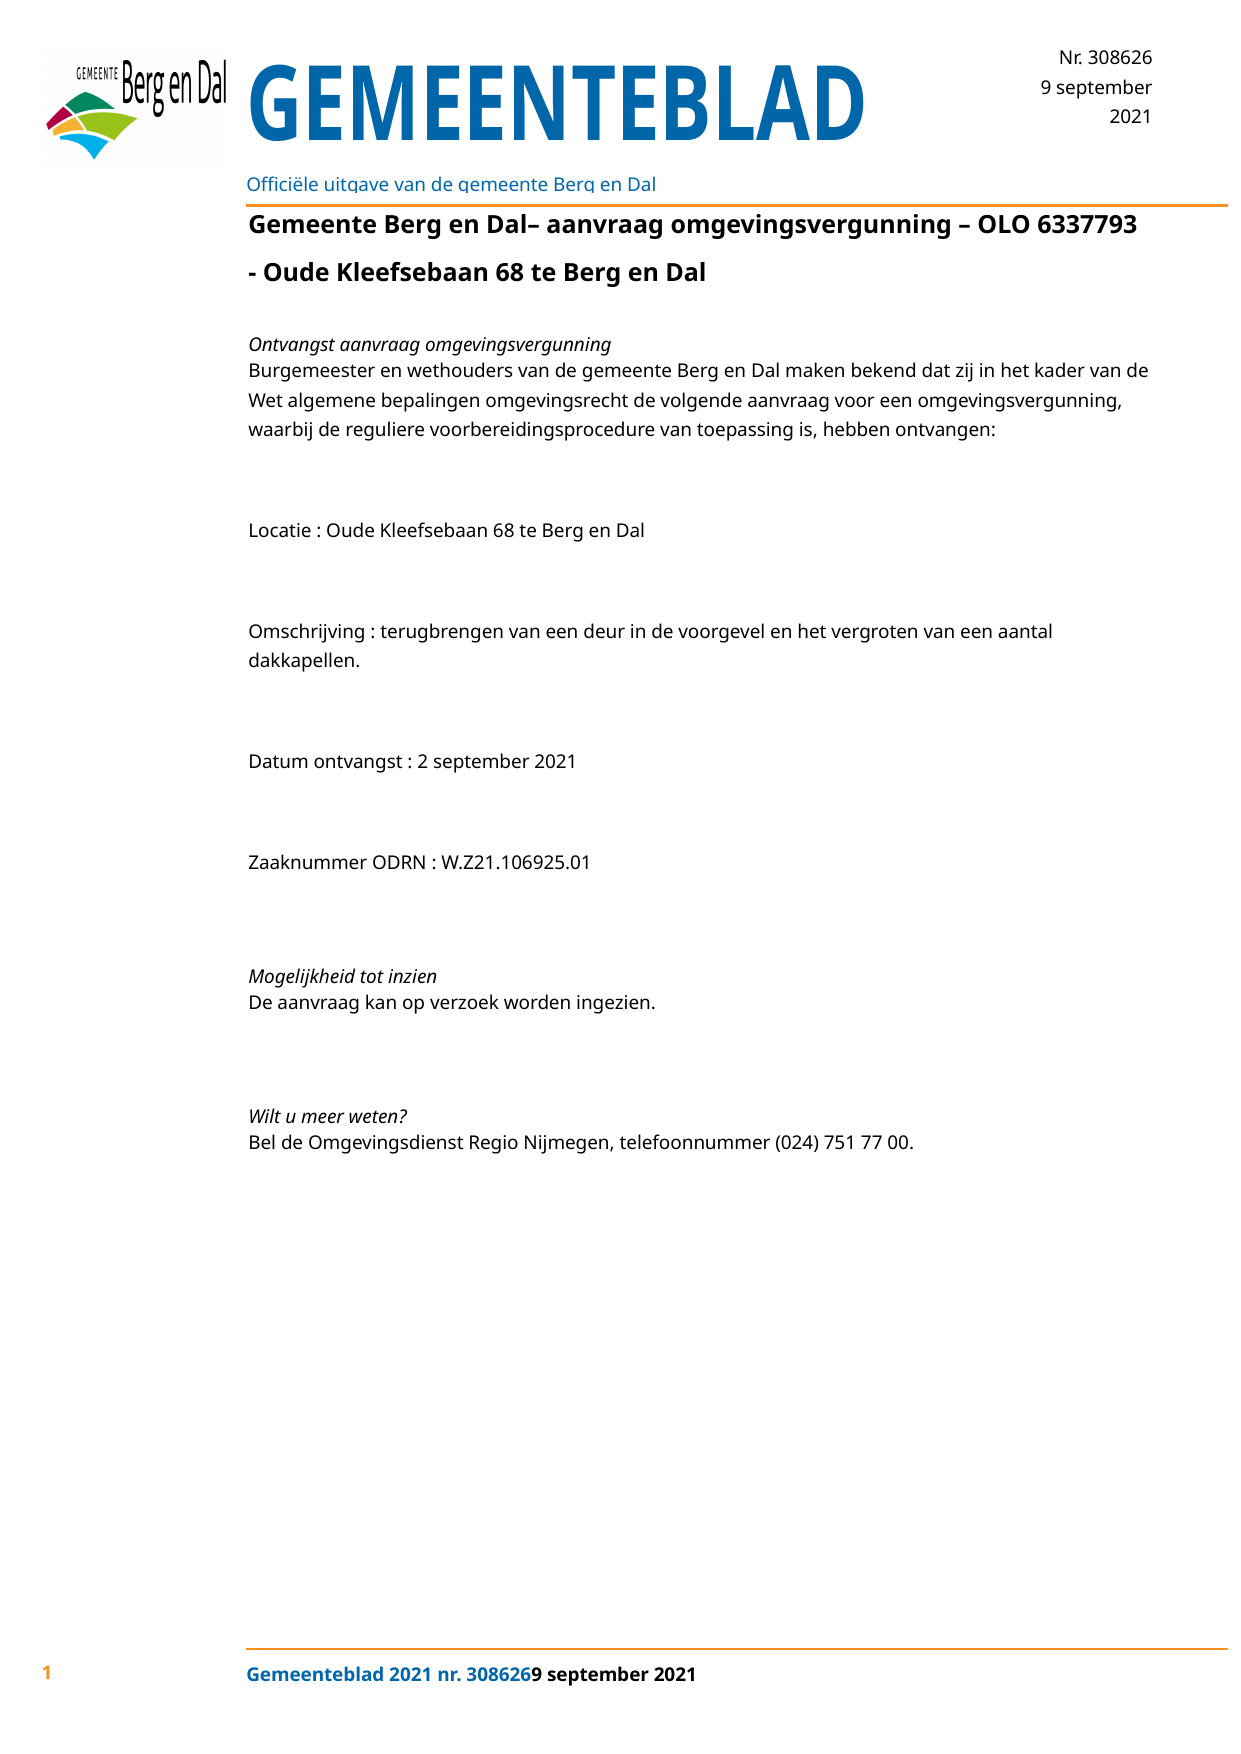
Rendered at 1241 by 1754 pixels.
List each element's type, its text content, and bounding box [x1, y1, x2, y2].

text Zaaknummer ODRN : W.Z21.106925.01 [248, 849, 1152, 875]
text De aanvraag kan op verzoek worden ingezien. [248, 989, 1152, 1015]
text Locatie : Oude Kleefsebaan 68 te Berg en Dal [248, 517, 1152, 543]
text Omschrijving : terugbrengen van een deur in de voorgevel en het vergroten van een aantal dakkapellen. [248, 618, 1152, 673]
text Burgemeester en wethouders van de gemeente Berg en Dal maken bekend dat zij in het kader van de Wet algemene bepalingen omgevingsrecht de volgende aanvraag voor een omgevingsvergunning, waarbij de reguliere voorbereidingsprocedure van toepassing is, hebben ontvangen: [248, 357, 1152, 442]
text Datum ontvangst : 2 september 2021 [248, 748, 1152, 774]
picture [41, 47, 231, 172]
text Bel de Omgevingsdienst Regio Nijmegen, telefoonnummer (024) 751 77 00. [248, 1129, 1152, 1155]
text Mogelijkheid tot inzien [248, 964, 1152, 989]
text Wilt u meer weten? [248, 1104, 1152, 1129]
text Gemeente Berg en Dal– aanvraag omgevingsvergunning – OLO 6337793 - Oude Kleefsebaan 68 te Berg en Dal [248, 207, 1152, 288]
text Ontvangst aanvraag omgevingsvergunning [248, 331, 1152, 357]
